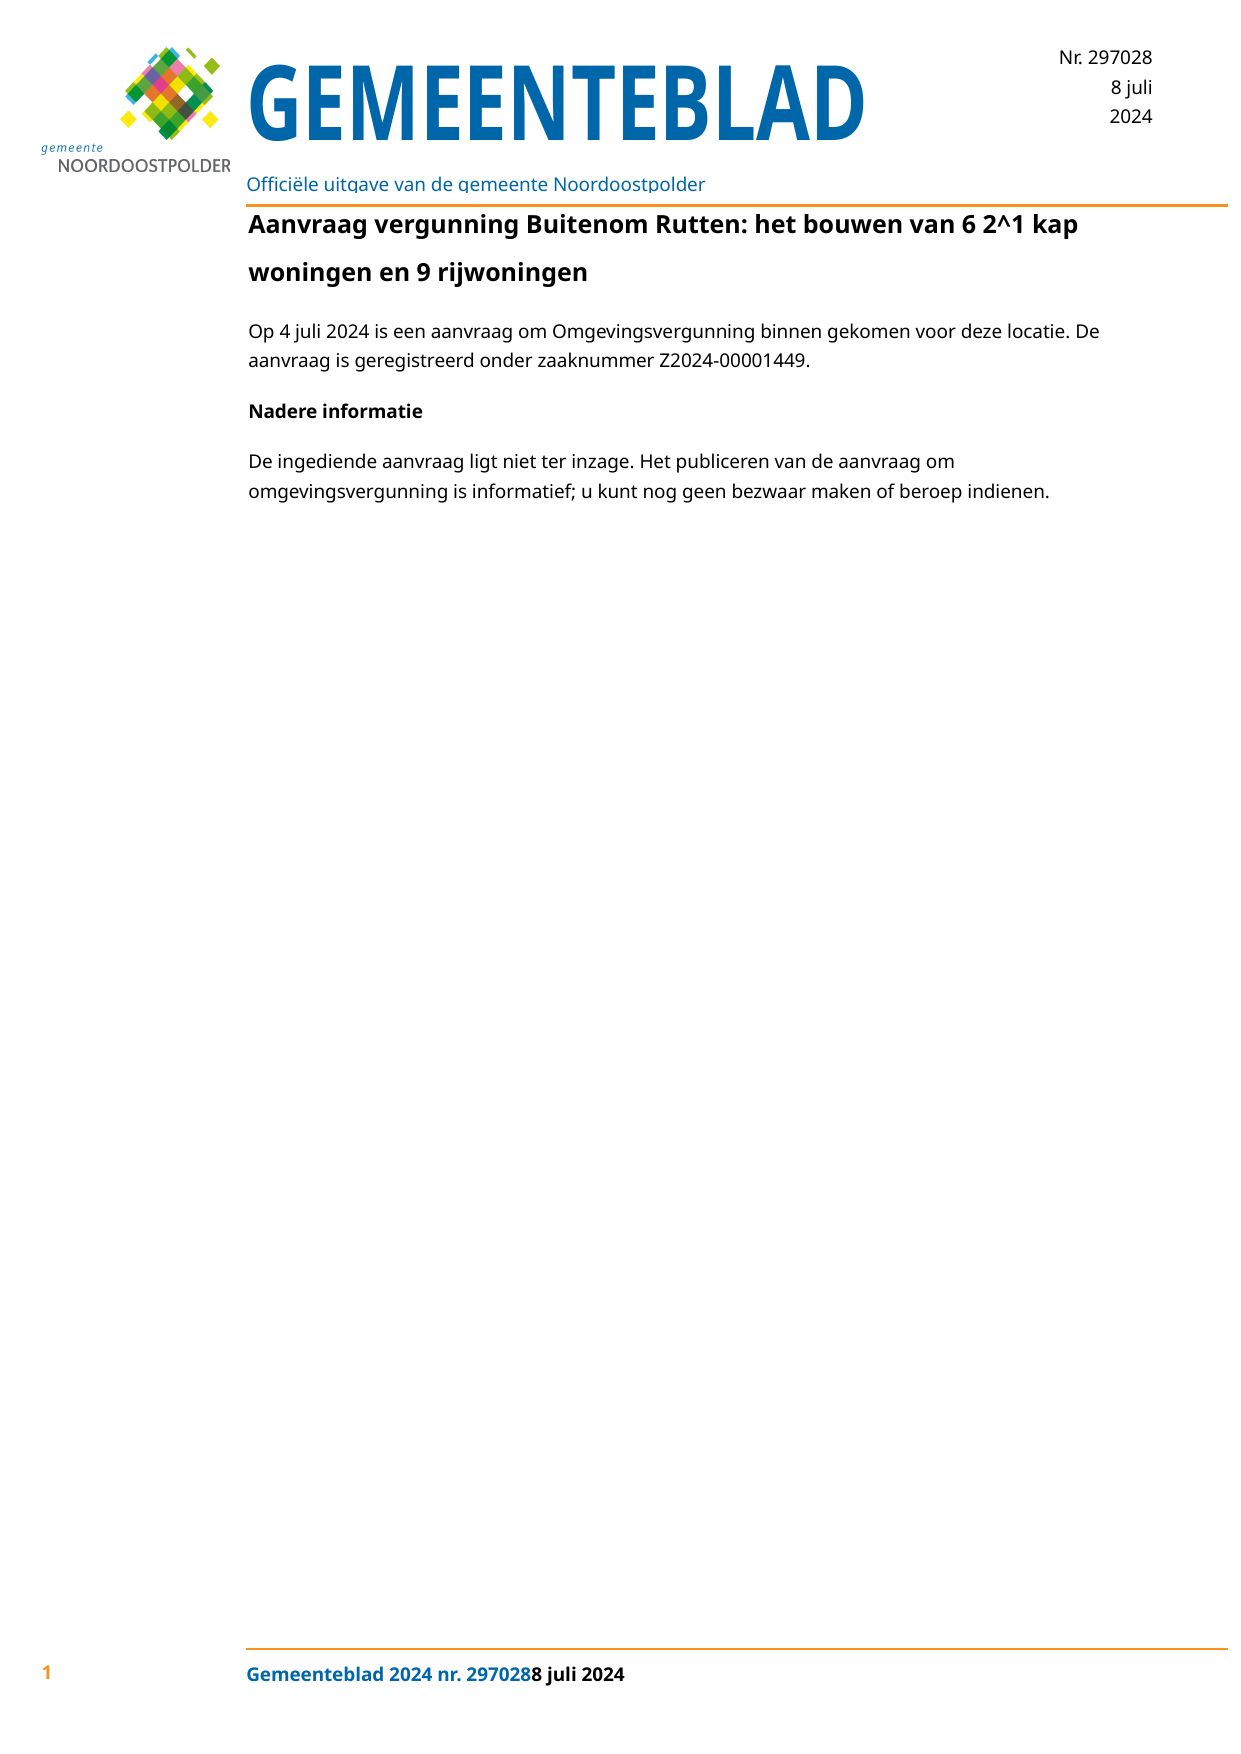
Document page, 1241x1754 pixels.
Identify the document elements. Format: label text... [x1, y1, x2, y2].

text De ingediende aanvraag ligt niet ter inzage. Het publiceren van de aanvraag om omgevingsvergunning is informatief; u kunt nog geen bezwaar maken of beroep indienen. [248, 448, 1152, 504]
picture [41, 47, 231, 172]
text Aanvraag vergunning Buitenom Rutten: het bouwen van 6 2^1 kap woningen en 9 rijwoningen [248, 207, 1152, 288]
text Op 4 juli 2024 is een aanvraag om Omgevingsvergunning binnen gekomen voor deze locatie. De aanvraag is geregistreerd onder zaaknummer Z2024-00001449. [248, 318, 1152, 373]
text Nadere informatie [248, 398, 1152, 424]
